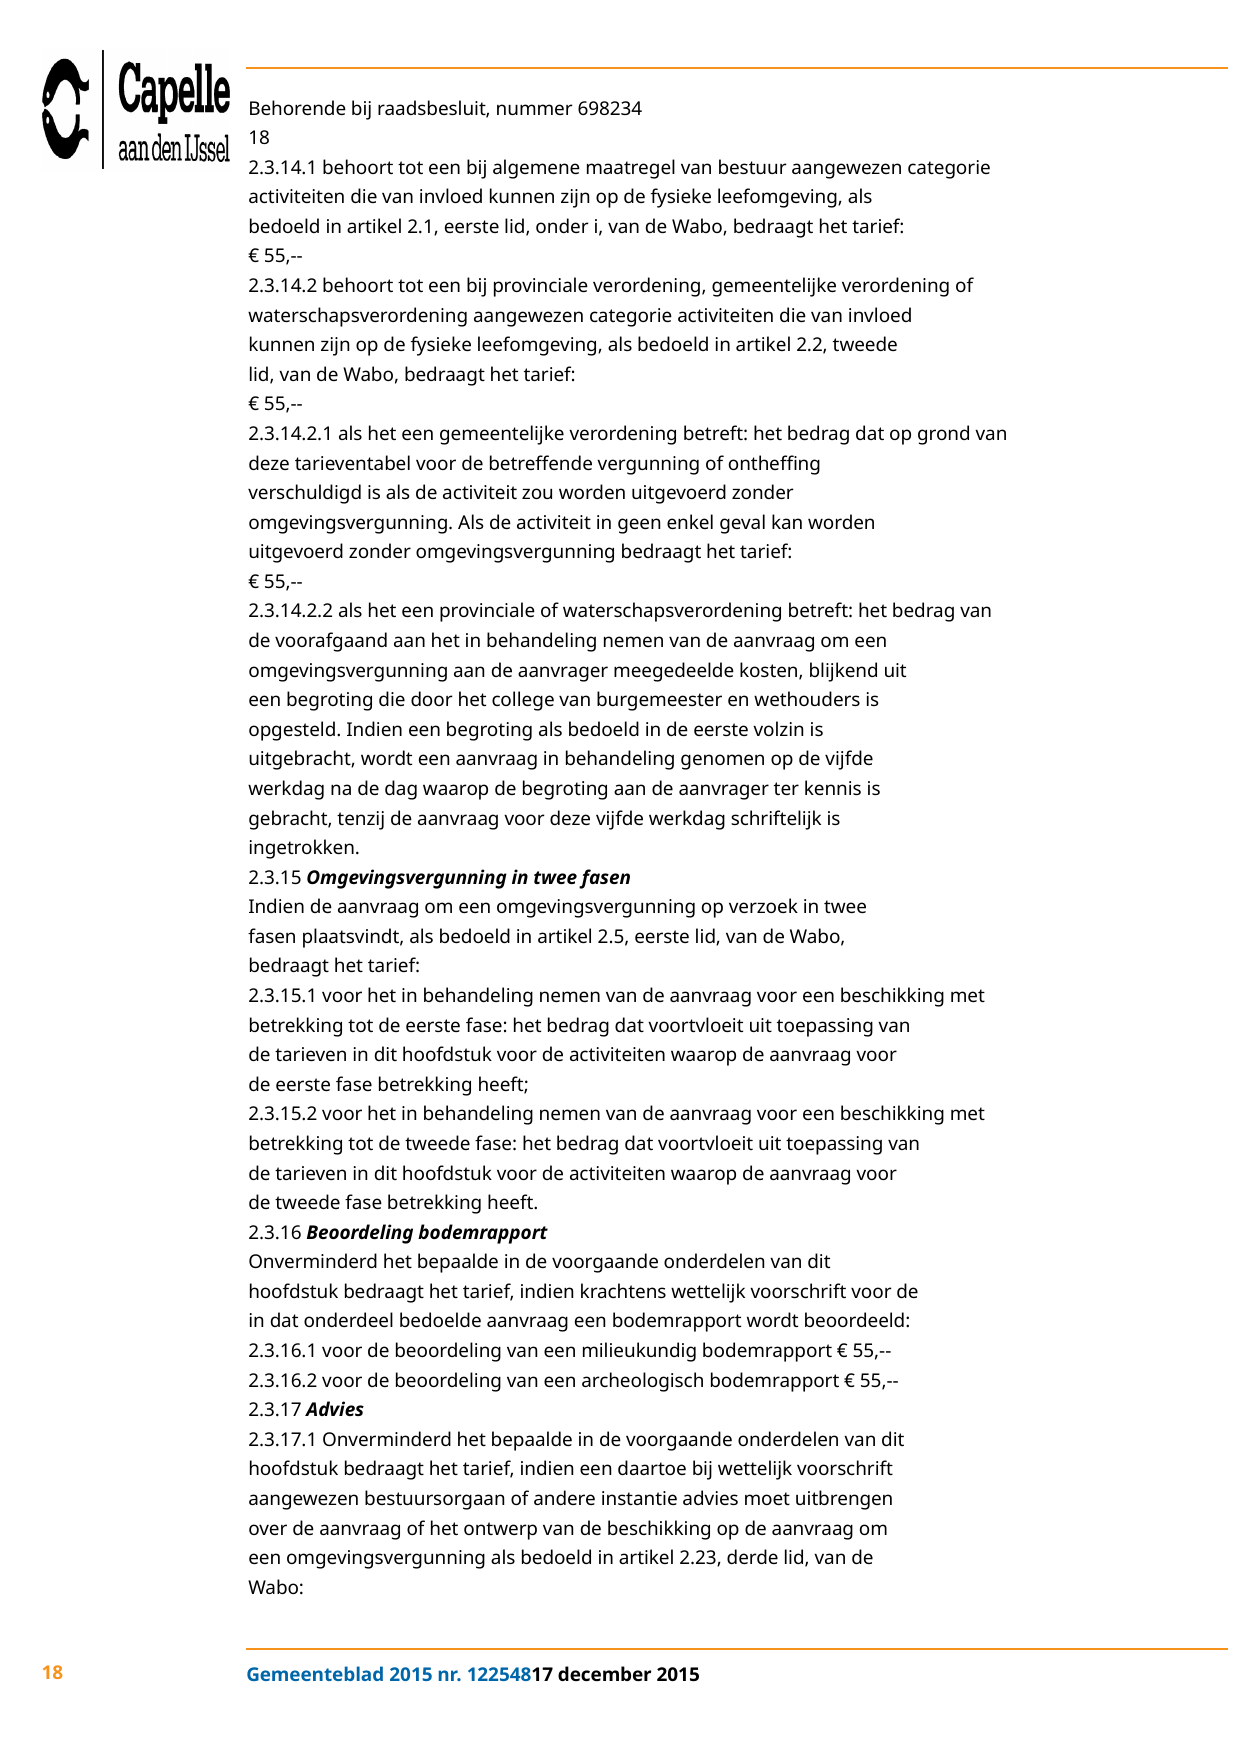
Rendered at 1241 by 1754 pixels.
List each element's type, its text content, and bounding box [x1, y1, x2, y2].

text hoofdstuk bedraagt het tarief, indien krachtens wettelijk voorschrift voor de [248, 1278, 1152, 1304]
text € 55,-- [248, 243, 1152, 268]
text 18 [248, 124, 1152, 150]
text 2.3.14.2.1 als het een gemeentelijke verordening betreft: het bedrag dat op grond van [248, 420, 1152, 446]
text uitgebracht, wordt een aanvraag in behandeling genomen op de vijfde [248, 746, 1152, 771]
text de tweede fase betrekking heeft. [248, 1189, 1152, 1215]
text deze tarieventabel voor de betreffende vergunning of ontheffing [248, 450, 1152, 476]
text Behorende bij raadsbesluit, nummer 698234 [248, 95, 1152, 121]
text uitgevoerd zonder omgevingsvergunning bedraagt het tarief: [248, 538, 1152, 564]
text bedraagt het tarief: [248, 953, 1152, 978]
text bedoeld in artikel 2.1, eerste lid, onder i, van de Wabo, bedraagt het tarief: [248, 213, 1152, 239]
text ingetrokken. [248, 834, 1152, 860]
text kunnen zijn op de fysieke leefomgeving, als bedoeld in artikel 2.2, tweede [248, 331, 1152, 357]
text de voorafgaand aan het in behandeling nemen van de aanvraag om een [248, 627, 1152, 653]
text in dat onderdeel bedoelde aanvraag een bodemrapport wordt beoordeeld: [248, 1308, 1152, 1333]
text betrekking tot de tweede fase: het bedrag dat voortvloeit uit toepassing van [248, 1130, 1152, 1156]
text 2.3.16.2 voor de beoordeling van een archeologisch bodemrapport € 55,-- [248, 1367, 1152, 1393]
text verschuldigd is als de activiteit zou worden uitgevoerd zonder [248, 479, 1152, 505]
text betrekking tot de eerste fase: het bedrag dat voortvloeit uit toepassing van [248, 1012, 1152, 1038]
text de tarieven in dit hoofdstuk voor de activiteiten waarop de aanvraag voor [248, 1041, 1152, 1067]
text activiteiten die van invloed kunnen zijn op de fysieke leefomgeving, als [248, 183, 1152, 209]
text een omgevingsvergunning als bedoeld in artikel 2.23, derde lid, van de [248, 1544, 1152, 1570]
text Onverminderd het bepaalde in de voorgaande onderdelen van dit [248, 1248, 1152, 1274]
text 2.3.15.1 voor het in behandeling nemen van de aanvraag voor een beschikking met [248, 982, 1152, 1008]
text gebracht, tenzij de aanvraag voor deze vijfde werkdag schriftelijk is [248, 805, 1152, 831]
picture [41, 47, 231, 172]
text € 55,-- [248, 391, 1152, 416]
text 2.3.15 Omgevingsvergunning in twee fasen [248, 864, 1152, 890]
text omgevingsvergunning. Als de activiteit in geen enkel geval kan worden [248, 509, 1152, 535]
text opgesteld. Indien een begroting als bedoeld in de eerste volzin is [248, 716, 1152, 742]
text 2.3.15.2 voor het in behandeling nemen van de aanvraag voor een beschikking met [248, 1101, 1152, 1126]
text Wabo: [248, 1574, 1152, 1600]
text aangewezen bestuursorgaan of andere instantie advies moet uitbrengen [248, 1485, 1152, 1511]
text fasen plaatsvindt, als bedoeld in artikel 2.5, eerste lid, van de Wabo, [248, 923, 1152, 949]
text 2.3.14.2.2 als het een provinciale of waterschapsverordening betreft: het bedrag van [248, 598, 1152, 623]
text 2.3.14.1 behoort tot een bij algemene maatregel van bestuur aangewezen categorie [248, 154, 1152, 180]
text omgevingsvergunning aan de aanvrager meegedeelde kosten, blijkend uit [248, 657, 1152, 683]
text 2.3.16.1 voor de beoordeling van een milieukundig bodemrapport € 55,-- [248, 1337, 1152, 1363]
text de tarieven in dit hoofdstuk voor de activiteiten waarop de aanvraag voor [248, 1160, 1152, 1186]
text de eerste fase betrekking heeft; [248, 1071, 1152, 1097]
text waterschapsverordening aangewezen categorie activiteiten die van invloed [248, 302, 1152, 328]
text lid, van de Wabo, bedraagt het tarief: [248, 361, 1152, 387]
text € 55,-- [248, 568, 1152, 594]
text over de aanvraag of het ontwerp van de beschikking op de aanvraag om [248, 1515, 1152, 1541]
text Indien de aanvraag om een omgevingsvergunning op verzoek in twee [248, 893, 1152, 919]
text een begroting die door het college van burgemeester en wethouders is [248, 686, 1152, 712]
text 2.3.17.1 Onverminderd het bepaalde in de voorgaande onderdelen van dit [248, 1426, 1152, 1452]
text 2.3.14.2 behoort tot een bij provinciale verordening, gemeentelijke verordening of [248, 272, 1152, 298]
text werkdag na de dag waarop de begroting aan de aanvrager ter kennis is [248, 775, 1152, 801]
text 2.3.17 Advies [248, 1396, 1152, 1422]
text 2.3.16 Beoordeling bodemrapport [248, 1219, 1152, 1245]
text hoofdstuk bedraagt het tarief, indien een daartoe bij wettelijk voorschrift [248, 1456, 1152, 1481]
